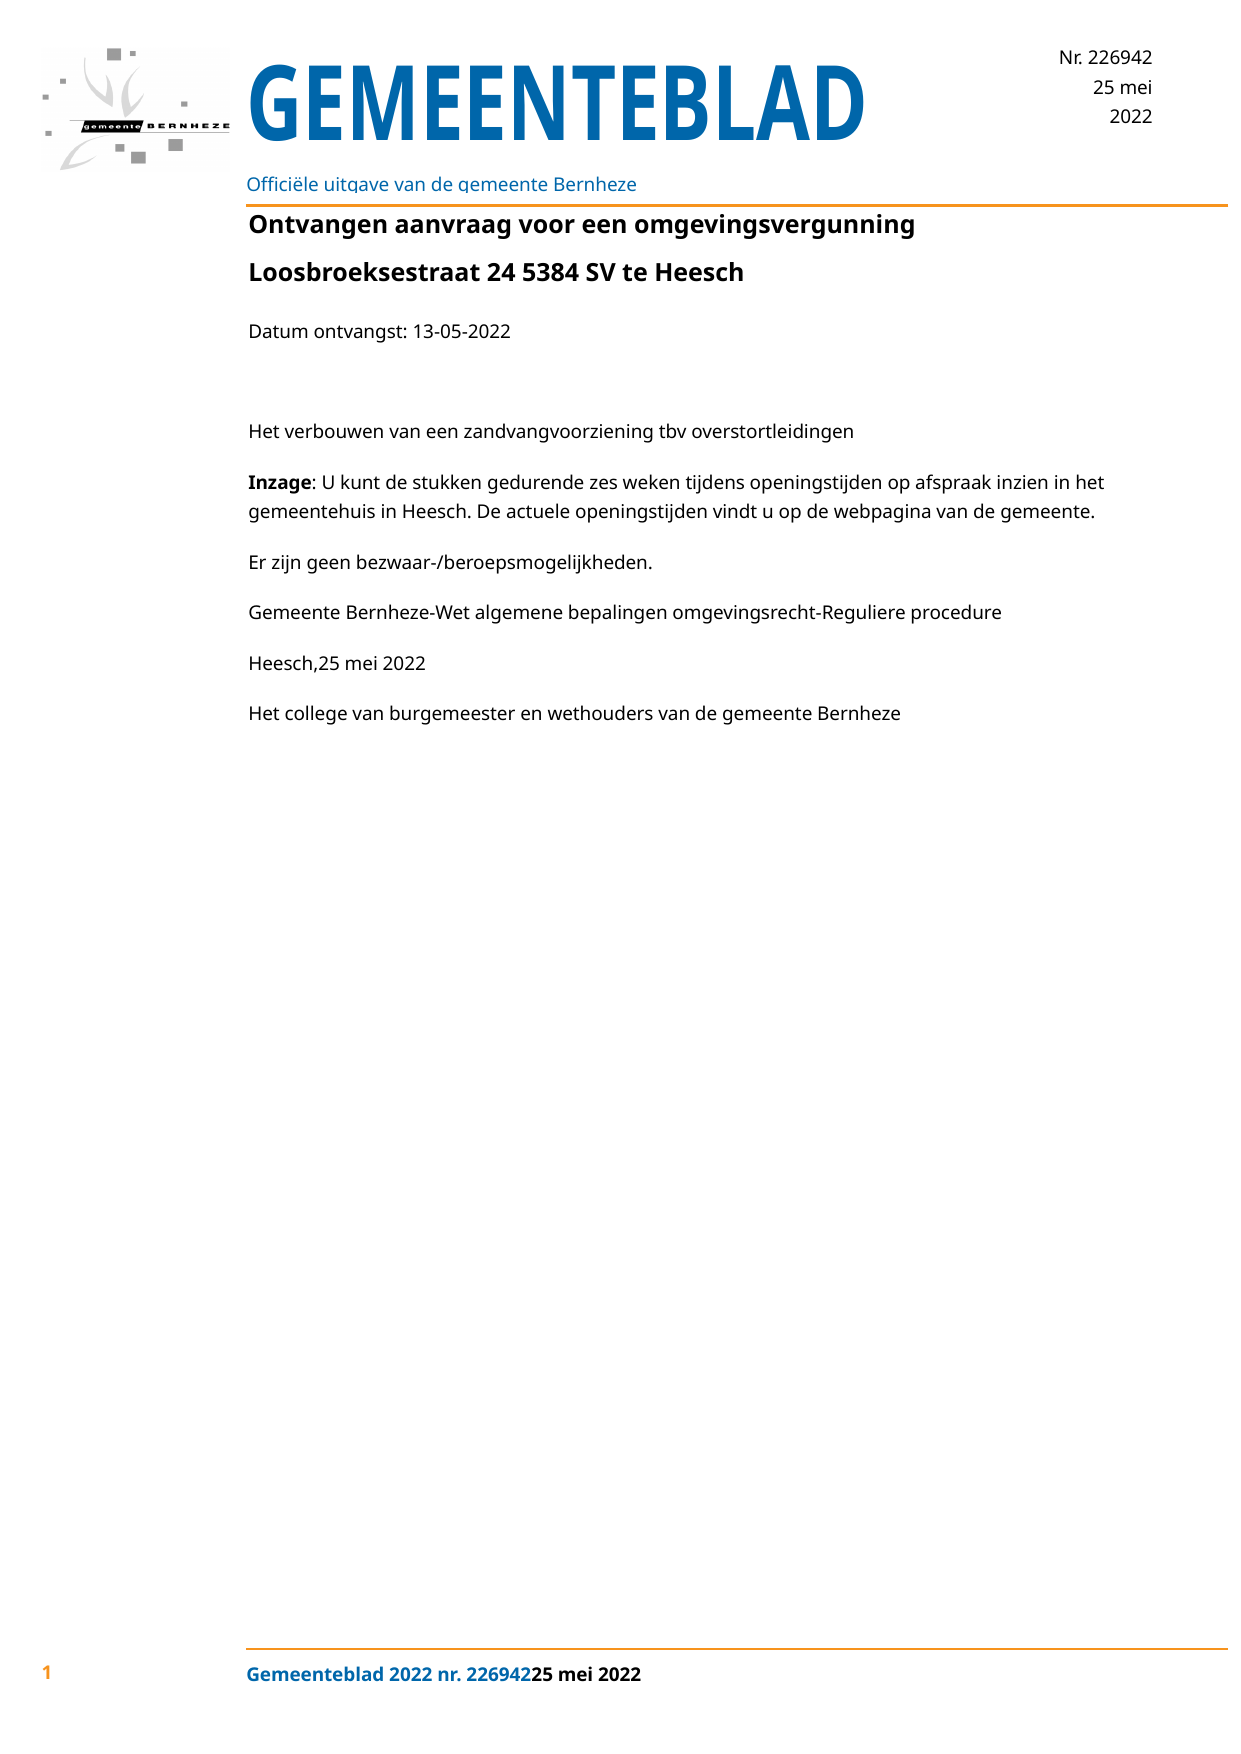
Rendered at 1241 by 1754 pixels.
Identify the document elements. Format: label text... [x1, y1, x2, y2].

text Er zijn geen bezwaar-/beroepsmogelijkheden. [248, 549, 1152, 575]
text Datum ontvangst: 13-05-2022 [248, 318, 1152, 344]
text Het verbouwen van een zandvangvoorziening tbv overstortleidingen [248, 419, 1152, 444]
text Ontvangen aanvraag voor een omgevingsvergunning Loosbroeksestraat 24 5384 SV te Heesch [248, 207, 1152, 288]
text Het college van burgemeester en wethouders van de gemeente Bernheze [248, 700, 1152, 726]
text Inzage: U kunt de stukken gedurende zes weken tijdens openingstijden op afspraak inzien in het gemeentehuis in Heesch. De actuele openingstijden vindt u op de webpagina van de gemeente. [248, 469, 1152, 524]
text Gemeente Bernheze-Wet algemene bepalingen omgevingsrecht-Reguliere procedure [248, 599, 1152, 625]
text Heesch,25 mei 2022 [248, 650, 1152, 676]
picture [41, 47, 231, 172]
